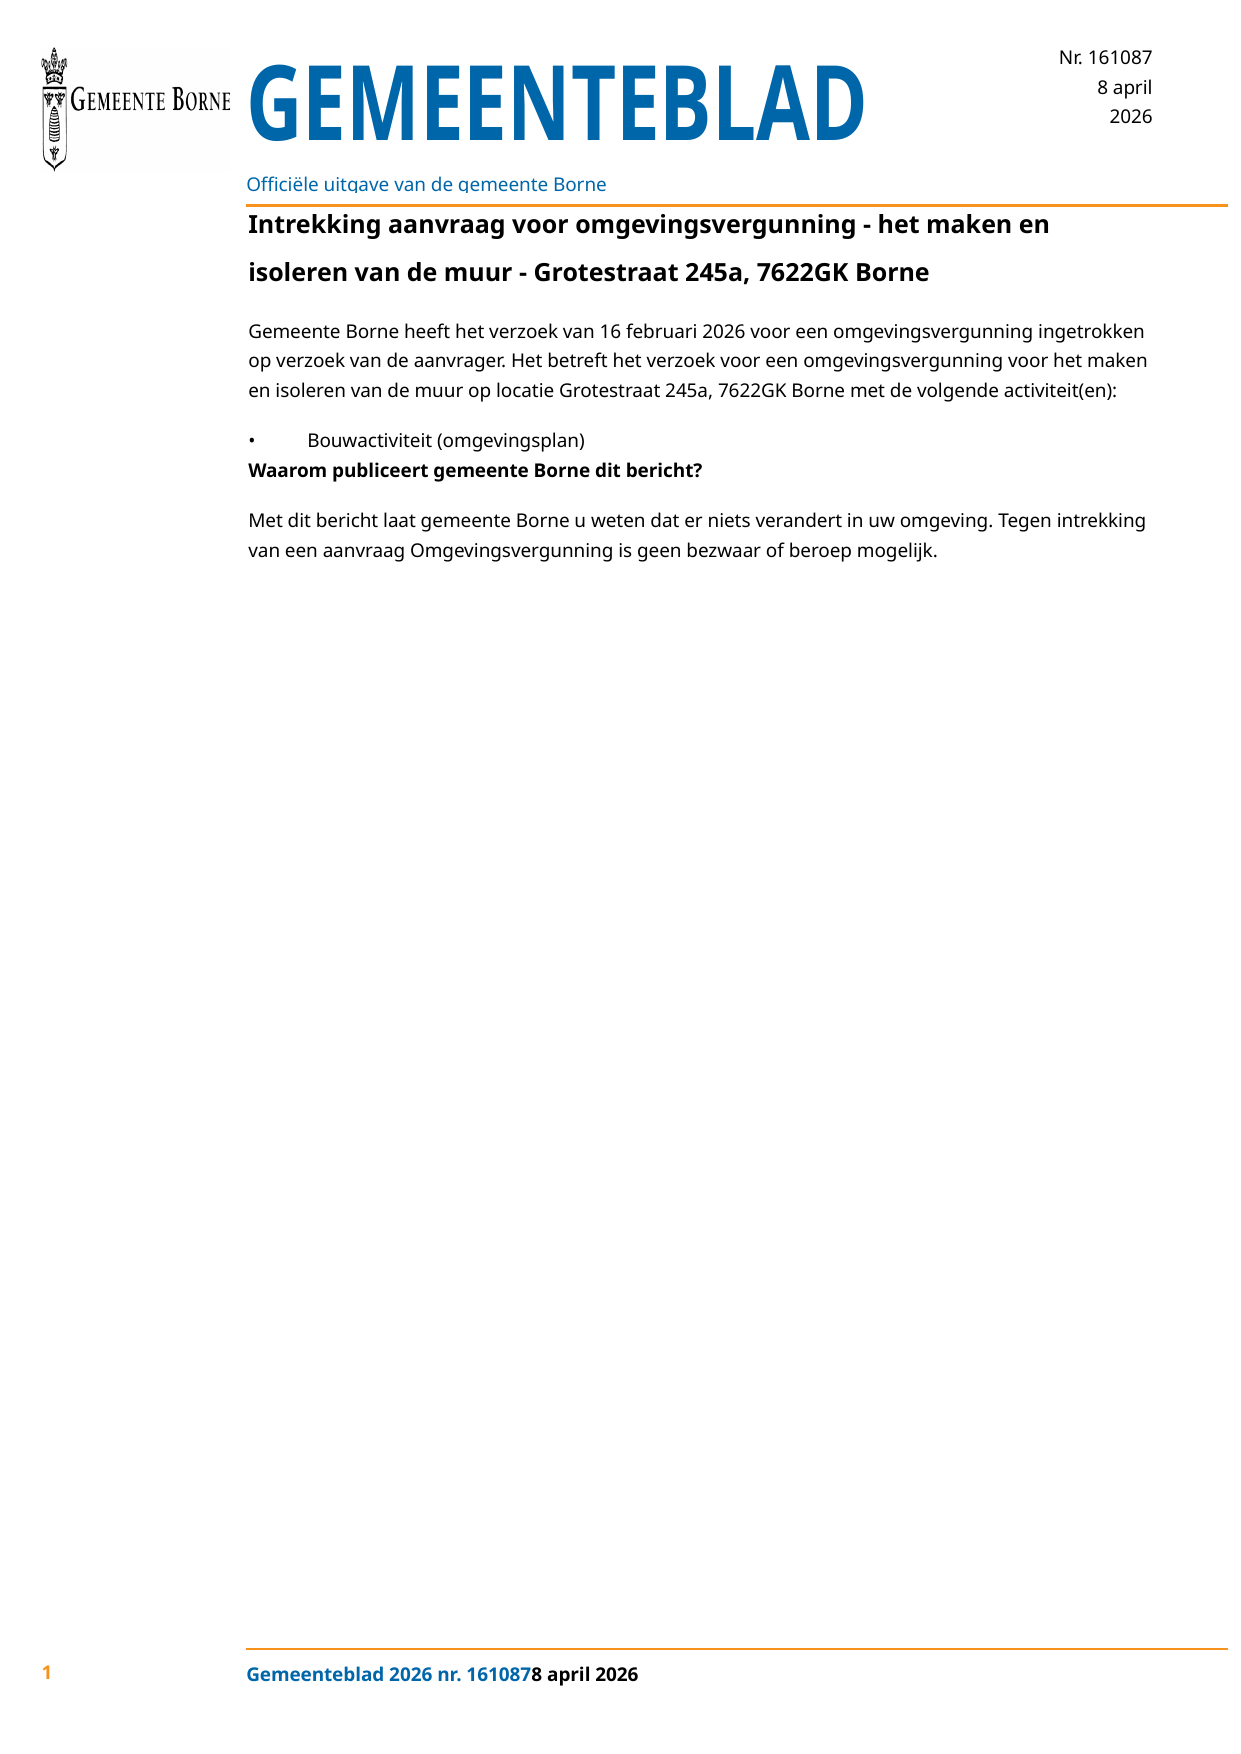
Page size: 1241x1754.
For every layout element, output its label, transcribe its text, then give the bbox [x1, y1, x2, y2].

picture [41, 47, 231, 172]
text Waarom publiceert gemeente Borne dit bericht? [248, 457, 1152, 483]
text Gemeente Borne heeft het verzoek van 16 februari 2026 voor een omgevingsvergunning ingetrokken op verzoek van de aanvrager. Het betreft het verzoek voor een omgevingsvergunning voor het maken en isoleren van de muur op locatie Grotestraat 245a, 7622GK Borne met de volgende activiteit(en): [248, 318, 1152, 403]
list Bouwactiviteit (omgevingsplan) [248, 427, 1152, 453]
text Met dit bericht laat gemeente Borne u weten dat er niets verandert in uw omgeving. Tegen intrekking van een aanvraag Omgevingsvergunning is geen bezwaar of beroep mogelijk. [248, 507, 1152, 563]
text Intrekking aanvraag voor omgevingsvergunning - het maken en isoleren van de muur - Grotestraat 245a, 7622GK Borne [248, 207, 1152, 288]
